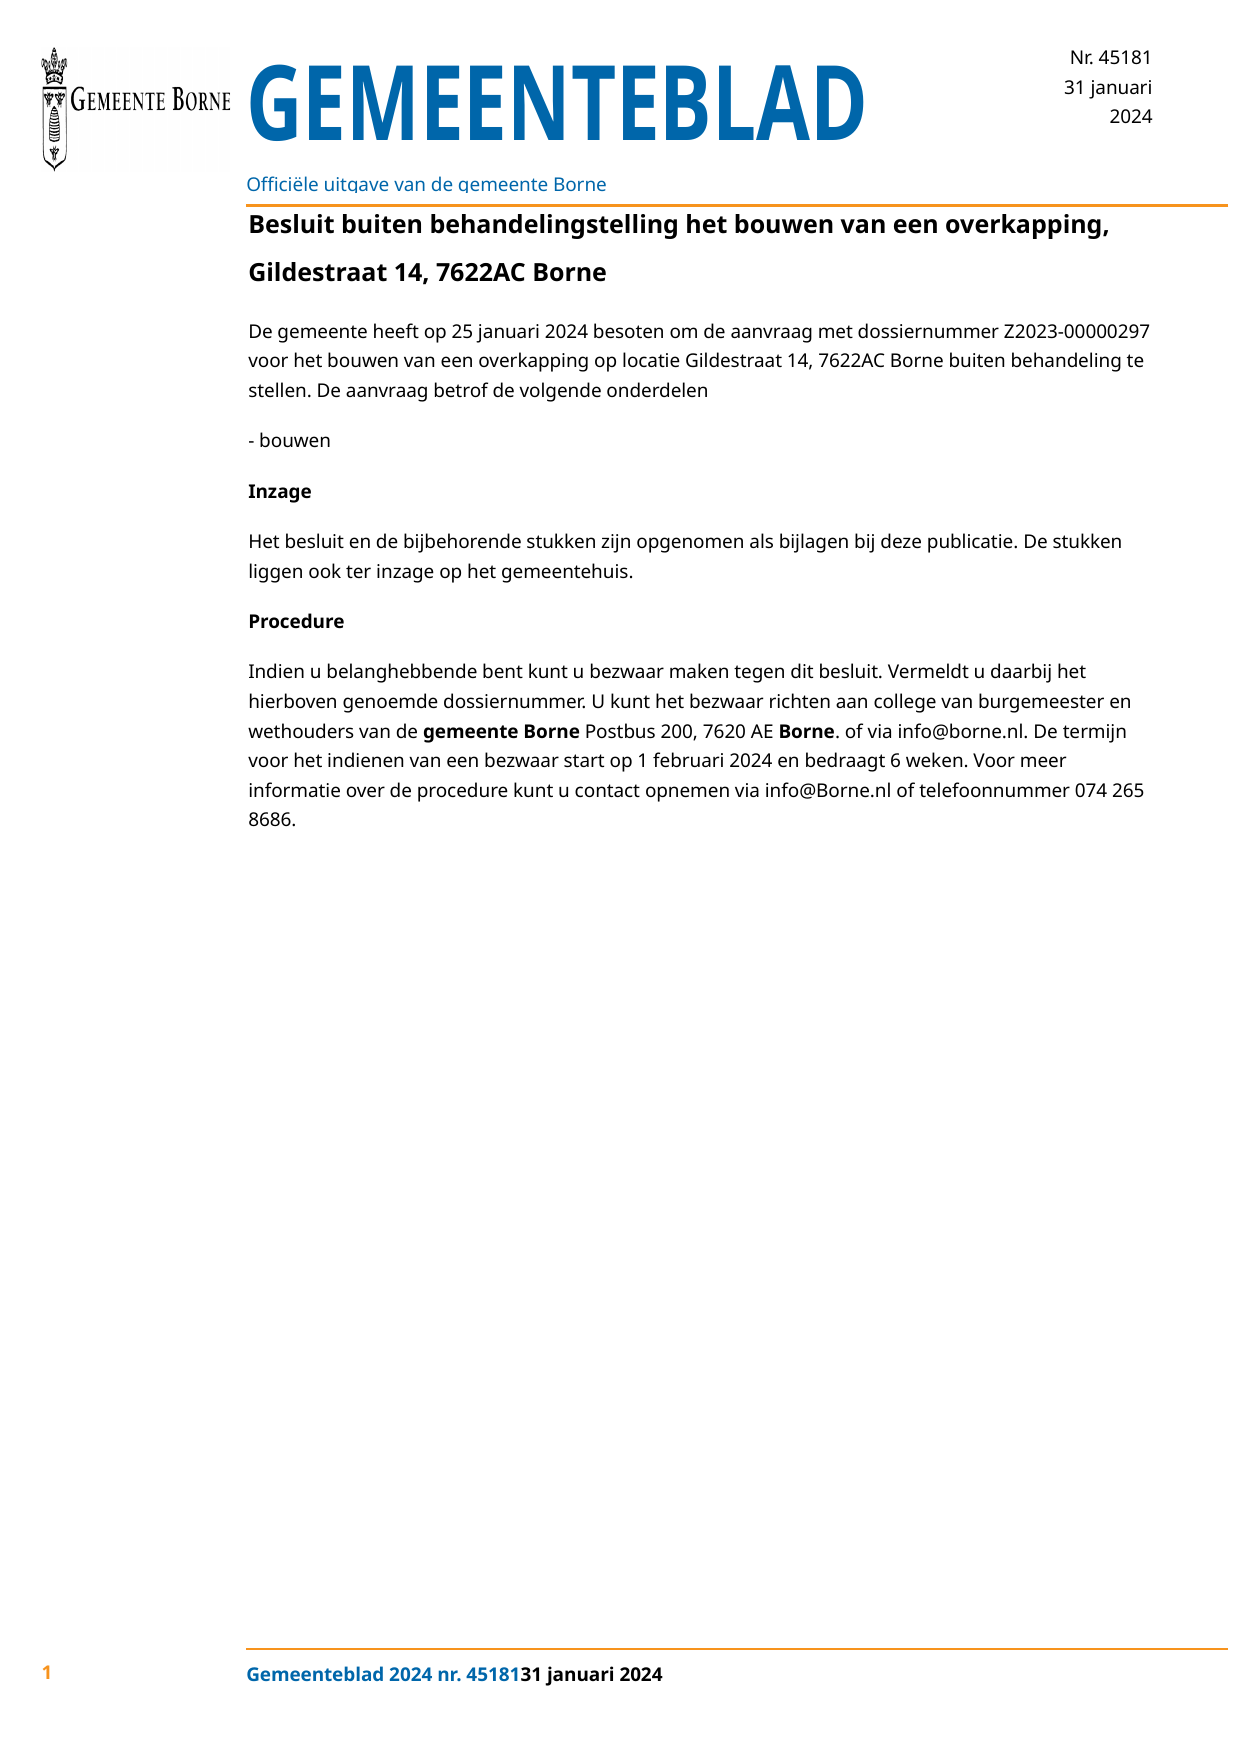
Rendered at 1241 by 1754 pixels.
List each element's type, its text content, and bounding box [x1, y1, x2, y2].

text Het besluit en de bijbehorende stukken zijn opgenomen als bijlagen bij deze publicatie. De stukken liggen ook ter inzage op het gemeentehuis. [248, 528, 1152, 584]
text De gemeente heeft op 25 januari 2024 besoten om de aanvraag met dossiernummer Z2023-00000297 voor het bouwen van een overkapping op locatie Gildestraat 14, 7622AC Borne buiten behandeling te stellen. De aanvraag betrof de volgende onderdelen [248, 318, 1152, 403]
text Indien u belanghebbende bent kunt u bezwaar maken tegen dit besluit. Vermeldt u daarbij het hierboven genoemde dossiernummer. U kunt het bezwaar richten aan college van burgemeester en wethouders van de gemeente Borne Postbus 200, 7620 AE Borne. of via info@borne.nl. De termijn voor het indienen van een bezwaar start op 1 februari 2024 en bedraagt 6 weken. Voor meer informatie over de procedure kunt u contact opnemen via info@Borne.nl of telefoonnummer 074 265 8686. [248, 659, 1152, 832]
text Inzage [248, 478, 1152, 504]
text - bouwen [248, 427, 1152, 453]
text Besluit buiten behandelingstelling het bouwen van een overkapping, Gildestraat 14, 7622AC Borne [248, 207, 1152, 288]
text Procedure [248, 608, 1152, 634]
picture [41, 47, 231, 172]
